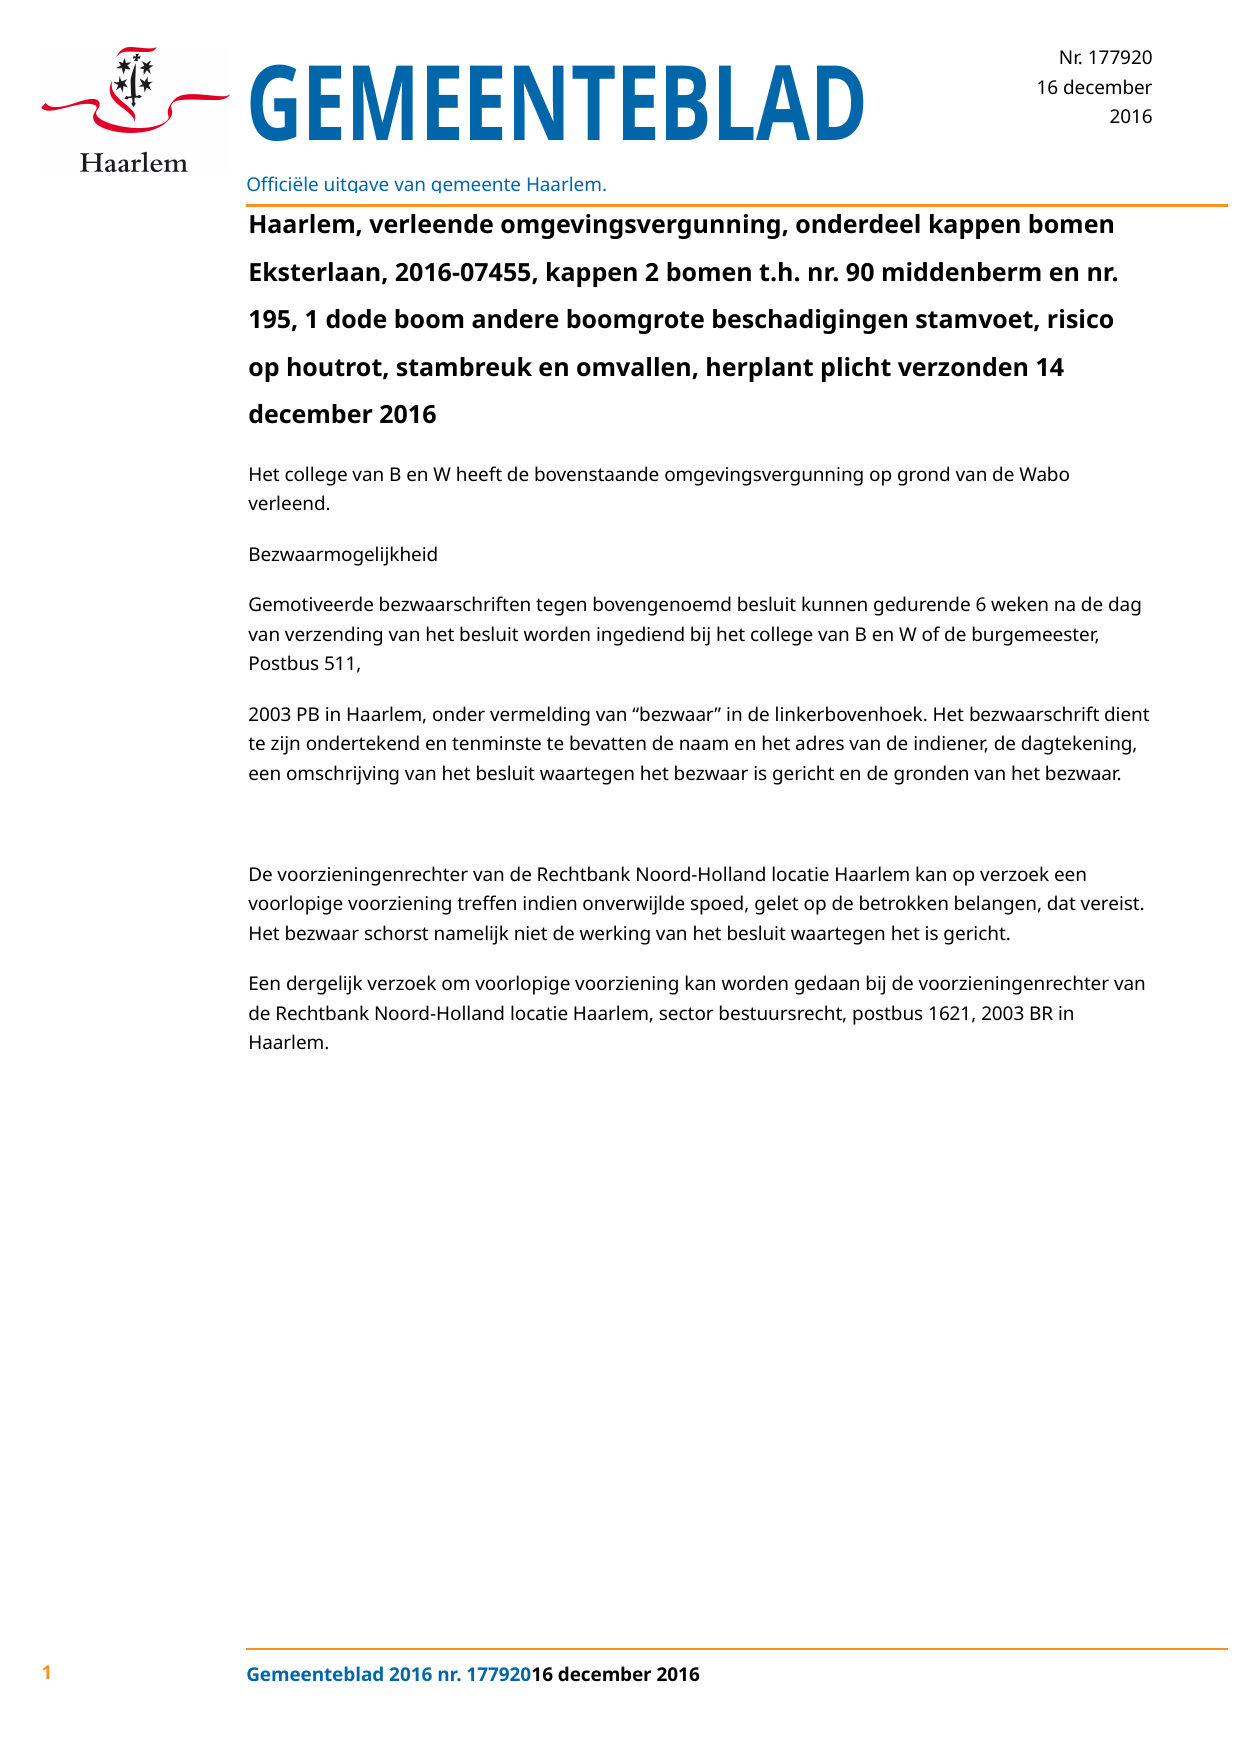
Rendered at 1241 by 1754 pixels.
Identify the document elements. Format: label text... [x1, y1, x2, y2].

picture [41, 47, 231, 172]
text Het college van B en W heeft de bovenstaande omgevingsvergunning op grond van de Wabo verleend. [248, 461, 1152, 516]
text Een dergelijk verzoek om voorlopige voorziening kan worden gedaan bij de voorzieningenrechter van de Rechtbank Noord-Holland locatie Haarlem, sector bestuursrecht, postbus 1621, 2003 BR in Haarlem. [248, 970, 1152, 1055]
text Bezwaarmogelijkheid [248, 541, 1152, 566]
text Gemotiveerde bezwaarschriften tegen bovengenoemd besluit kunnen gedurende 6 weken na de dag van verzending van het besluit worden ingediend bij het college van B en W of de burgemeester, Postbus 511, [248, 591, 1152, 676]
text 2003 PB in Haarlem, onder vermelding van “bezwaar” in de linkerbovenhoek. Het bezwaarschrift dient te zijn ondertekend en tenminste te bevatten de naam en het adres van de indiener, de dagtekening, een omschrijving van het besluit waartegen het bezwaar is gericht en de gronden van het bezwaar. [248, 701, 1152, 786]
text Haarlem, verleende omgevingsvergunning, onderdeel kappen bomen Eksterlaan, 2016-07455, kappen 2 bomen t.h. nr. 90 middenberm en nr. 195, 1 dode boom andere boomgrote beschadigingen stamvoet, risico op houtrot, stambreuk en omvallen, herplant plicht verzonden 14 december 2016 [248, 207, 1152, 431]
text De voorzieningenrechter van de Rechtbank Noord-Holland locatie Haarlem kan op verzoek een voorlopige voorziening treffen indien onverwijlde spoed, gelet op de betrokken belangen, dat vereist. Het bezwaar schorst namelijk niet de werking van het besluit waartegen het is gericht. [248, 861, 1152, 946]
